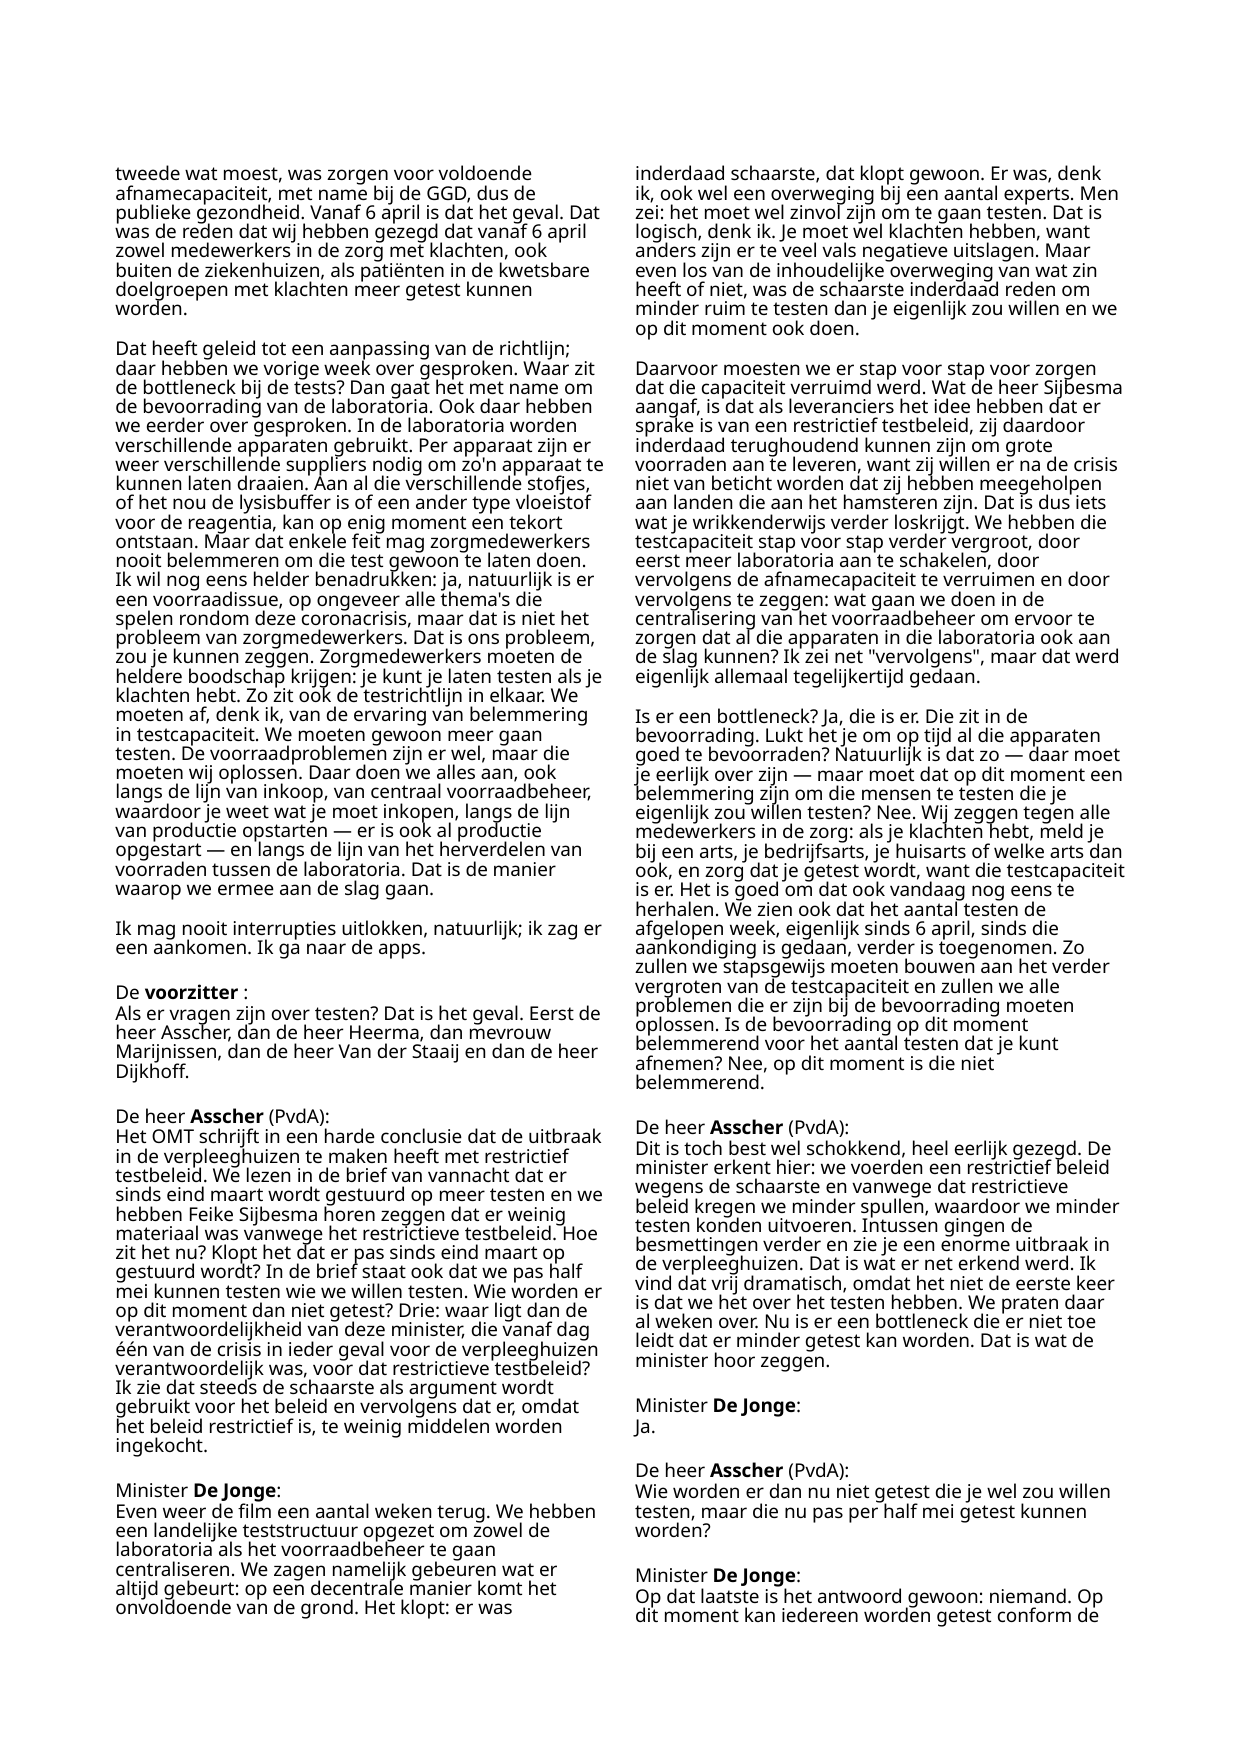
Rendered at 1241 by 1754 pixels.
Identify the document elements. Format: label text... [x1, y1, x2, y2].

text Wie worden er dan nu niet getest die je wel zou willen testen, maar die nu pas per half mei getest kunnen worden? [635, 1483, 1125, 1541]
text Dat heeft geleid tot een aanpassing van de richtlijn; daar hebben we vorige week over gesproken. Waar zit de bottleneck bij de tests? Dan gaat het met name om de bevoorrading van de laboratoria. Ook daar hebben we eerder over gesproken. In de laboratoria worden verschillende apparaten gebruikt. Per apparaat zijn er weer verschillende suppliers nodig om zo'n apparaat te kunnen laten draaien. Aan al die verschillende stofjes, of het nou de lysisbuffer is of een ander type vloeistof voor de reagentia, kan op enig moment een tekort ontstaan. Maar dat enkele feit mag zorgmedewerkers nooit belemmeren om die test gewoon te laten doen. Ik wil nog eens helder benadrukken: ja, natuurlijk is er een voorraadissue, op ongeveer alle thema's die spelen rondom deze coronacrisis, maar dat is niet het probleem van zorgmedewerkers. Dat is ons probleem, zou je kunnen zeggen. Zorgmedewerkers moeten de heldere boodschap krijgen: je kunt je laten testen als je klachten hebt. Zo zit ook de testrichtlijn in elkaar. We moeten af, denk ik, van de ervaring van belemmering in testcapaciteit. We moeten gewoon meer gaan testen. De voorraadproblemen zijn er wel, maar die moeten wij oplossen. Daar doen we alles aan, ook langs de lijn van inkoop, van centraal voorraadbeheer, waardoor je weet wat je moet inkopen, langs de lijn van productie opstarten — er is ook al productie opgestart — en langs de lijn van het herverdelen van voorraden tussen de laboratoria. Dat is de manier waarop we ermee aan de slag gaan. [115, 340, 605, 899]
text Is er een bottleneck? Ja, die is er. Die zit in de bevoorrading. Lukt het je om op tijd al die apparaten goed te bevoorraden? Natuurlijk is dat zo — daar moet je eerlijk over zijn — maar moet dat op dit moment een belemmering zijn om die mensen te testen die je eigenlijk zou willen testen? Nee. Wij zeggen tegen alle medewerkers in de zorg: als je klachten hebt, meld je bij een arts, je bedrijfsarts, je huisarts of welke arts dan ook, en zorg dat je getest wordt, want die testcapaciteit is er. Het is goed om dat ook vandaag nog eens te herhalen. We zien ook dat het aantal testen de afgelopen week, eigenlijk sinds 6 april, sinds die aankondiging is gedaan, verder is toegenomen. Zo zullen we stapsgewijs moeten bouwen aan het verder vergroten van de testcapaciteit en zullen we alle problemen die er zijn bij de bevoorrading moeten oplossen. Is de bevoorrading op dit moment belemmerend voor het aantal testen dat je kunt afnemen? Nee, op dit moment is die niet belemmerend. [635, 708, 1125, 1093]
text inderdaad schaarste, dat klopt gewoon. Er was, denk ik, ook wel een overweging bij een aantal experts. Men zei: het moet wel zinvol zijn om te gaan testen. Dat is logisch, denk ik. Je moet wel klachten hebben, want anders zijn er te veel vals negatieve uitslagen. Maar even los van de inhoudelijke overweging van wat zin heeft of niet, was de schaarste inderdaad reden om minder ruim te testen dan je eigenlijk zou willen en we op dit moment ook doen. [635, 165, 1125, 339]
text Daarvoor moesten we er stap voor stap voor zorgen dat die capaciteit verruimd werd. Wat de heer Sijbesma aangaf, is dat als leveranciers het idee hebben dat er sprake is van een restrictief testbeleid, zij daardoor inderdaad terughoudend kunnen zijn om grote voorraden aan te leveren, want zij willen er na de crisis niet van beticht worden dat zij hebben meegeholpen aan landen die aan het hamsteren zijn. Dat is dus iets wat je wrikkenderwijs verder loskrijgt. We hebben die testcapaciteit stap voor stap verder vergroot, door eerst meer laboratoria aan te schakelen, door vervolgens de afnamecapaciteit te verruimen en door vervolgens te zeggen: wat gaan we doen in de centralisering van het voorraadbeheer om ervoor te zorgen dat al die apparaten in die laboratoria ook aan de slag kunnen? Ik zei net "vervolgens", maar dat werd eigenlijk allemaal tegelijkertijd gedaan. [635, 359, 1125, 687]
text tweede wat moest, was zorgen voor voldoende afnamecapaciteit, met name bij de GGD, dus de publieke gezondheid. Vanaf 6 april is dat het geval. Dat was de reden dat wij hebben gezegd dat vanaf 6 april zowel medewerkers in de zorg met klachten, ook buiten de ziekenhuizen, als patiënten in de kwetsbare doelgroepen met klachten meer getest kunnen worden. [115, 165, 605, 319]
text Minister De Jonge: [115, 1477, 605, 1503]
text Het OMT schrijft in een harde conclusie dat de uitbraak in de verpleeghuizen te maken heeft met restrictief testbeleid. We lezen in de brief van vannacht dat er sinds eind maart wordt gestuurd op meer testen en we hebben Feike Sijbesma horen zeggen dat er weinig materiaal was vanwege het restrictieve testbeleid. Hoe zit het nu? Klopt het dat er pas sinds eind maart op gestuurd wordt? In de brief staat ook dat we pas half mei kunnen testen wie we willen testen. Wie worden er op dit moment dan niet getest? Drie: waar ligt dan de verantwoordelijkheid van deze minister, die vanaf dag één van de crisis in ieder geval voor de verpleeghuizen verantwoordelijk was, voor dat restrictieve testbeleid? Ik zie dat steeds de schaarste als argument wordt gebruikt voor het beleid en vervolgens dat er, omdat het beleid restrictief is, te weinig middelen worden ingekocht. [115, 1128, 605, 1456]
text De voorzitter : [115, 979, 605, 1005]
text Minister De Jonge: [635, 1392, 1125, 1418]
text De heer Asscher (PvdA): [635, 1458, 1125, 1483]
text Dit is toch best wel schokkend, heel eerlijk gezegd. De minister erkent hier: we voerden een restrictief beleid wegens de schaarste en vanwege dat restrictieve beleid kregen we minder spullen, waardoor we minder testen konden uitvoeren. Intussen gingen de besmettingen verder en zie je een enorme uitbraak in de verpleeghuizen. Dat is wat er net erkend werd. Ik vind dat vrij dramatisch, omdat het niet de eerste keer is dat we het over het testen hebben. We praten daar al weken over. Nu is er een bottleneck die er niet toe leidt dat er minder getest kan worden. Dat is wat de minister hoor zeggen. [635, 1140, 1125, 1371]
text Op dat laatste is het antwoord gewoon: niemand. Op dit moment kan iedereen worden getest conform de [635, 1588, 1125, 1626]
text Minister De Jonge: [635, 1562, 1125, 1588]
text Ja. [635, 1418, 1125, 1437]
text De heer Asscher (PvdA): [115, 1103, 605, 1128]
text Als er vragen zijn over testen? Dat is het geval. Eerst de heer Asscher, dan de heer Heerma, dan mevrouw Marijnissen, dan de heer Van der Staaij en dan de heer Dijkhoff. [115, 1005, 605, 1082]
text Even weer de film een aantal weken terug. We hebben een landelijke teststructuur opgezet om zowel de laboratoria als het voorraadbeheer te gaan centraliseren. We zagen namelijk gebeuren wat er altijd gebeurt: op een decentrale manier komt het onvoldoende van de grond. Het klopt: er was [115, 1503, 605, 1618]
text Ik mag nooit interrupties uitlokken, natuurlijk; ik zag er een aankomen. Ik ga naar de apps. [115, 920, 605, 958]
text De heer Asscher (PvdA): [635, 1114, 1125, 1140]
